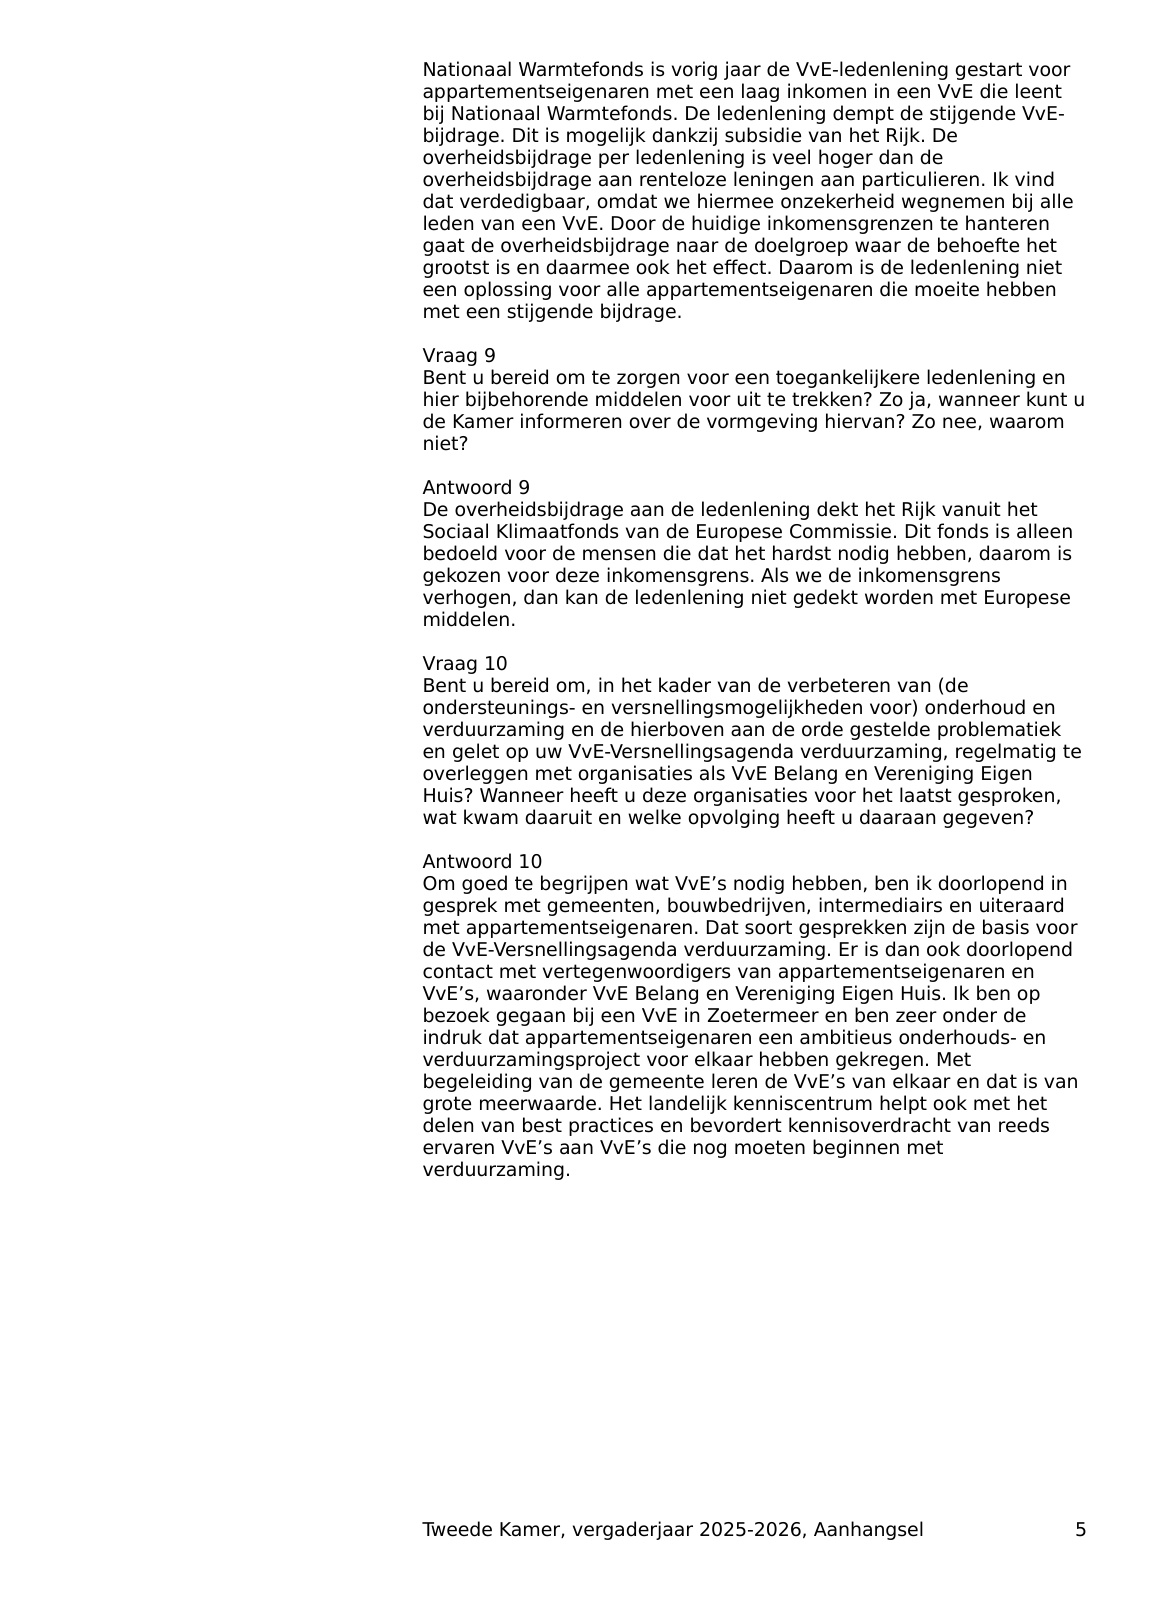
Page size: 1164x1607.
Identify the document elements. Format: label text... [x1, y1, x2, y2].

text Om goed te begrijpen wat VvE’s nodig hebben, ben ik doorlopend in gesprek met gemeenten, bouwbedrijven, intermediairs en uiteraard met appartementseigenaren. Dat soort gesprekken zijn de basis voor de VvE-Versnellingsagenda verduurzaming. Er is dan ook doorlopend contact met vertegenwoordigers van appartementseigenaren en VvE’s, waaronder VvE Belang en Vereniging Eigen Huis. Ik ben op bezoek gegaan bij een VvE in Zoetermeer en ben zeer onder de indruk dat appartementseigenaren een ambitieus onderhouds- en verduurzamingsproject voor elkaar hebben gekregen. Met begeleiding van de gemeente leren de VvE’s van elkaar en dat is van grote meerwaarde. Het landelijk kenniscentrum helpt ook met het delen van best practices en bevordert kennisoverdracht van reeds ervaren VvE’s aan VvE’s die nog moeten beginnen met verduurzaming. [422, 873, 1087, 1181]
text Bent u bereid om, in het kader van de verbeteren van (de ondersteunings- en versnellingsmogelijkheden voor) onderhoud en verduurzaming en de hierboven aan de orde gestelde problematiek en gelet op uw VvE-Versnellingsagenda verduurzaming, regelmatig te overleggen met organisaties als VvE Belang en Vereniging Eigen Huis? Wanneer heeft u deze organisaties voor het laatst gesproken, wat kwam daaruit en welke opvolging heeft u daaraan gegeven? [422, 675, 1087, 829]
text Antwoord 10 [422, 851, 1087, 873]
text De overheidsbijdrage aan de ledenlening dekt het Rijk vanuit het Sociaal Klimaatfonds van de Europese Commissie. Dit fonds is alleen bedoeld voor de mensen die dat het hardst nodig hebben, daarom is gekozen voor deze inkomensgrens. Als we de inkomensgrens verhogen, dan kan de ledenlening niet gedekt worden met Europese middelen. [422, 499, 1087, 631]
text Vraag 10 [422, 653, 1087, 675]
text Antwoord 9 [422, 477, 1087, 499]
text Vraag 9 [422, 345, 1087, 367]
text Bent u bereid om te zorgen voor een toegankelijkere ledenlening en hier bijbehorende middelen voor uit te trekken? Zo ja, wanneer kunt u de Kamer informeren over de vormgeving hiervan? Zo nee, waarom niet? [422, 367, 1087, 455]
text Nationaal Warmtefonds is vorig jaar de VvE-ledenlening gestart voor appartementseigenaren met een laag inkomen in een VvE die leent bij Nationaal Warmtefonds. De ledenlening dempt de stijgende VvE-bijdrage. Dit is mogelijk dankzij subsidie van het Rijk. De overheidsbijdrage per ledenlening is veel hoger dan de overheidsbijdrage aan renteloze leningen aan particulieren. Ik vind dat verdedigbaar, omdat we hiermee onzekerheid wegnemen bij alle leden van een VvE. Door de huidige inkomensgrenzen te hanteren gaat de overheidsbijdrage naar de doelgroep waar de behoefte het grootst is en daarmee ook het effect. Daarom is de ledenlening niet een oplossing voor alle appartementseigenaren die moeite hebben met een stijgende bijdrage. [422, 59, 1087, 323]
